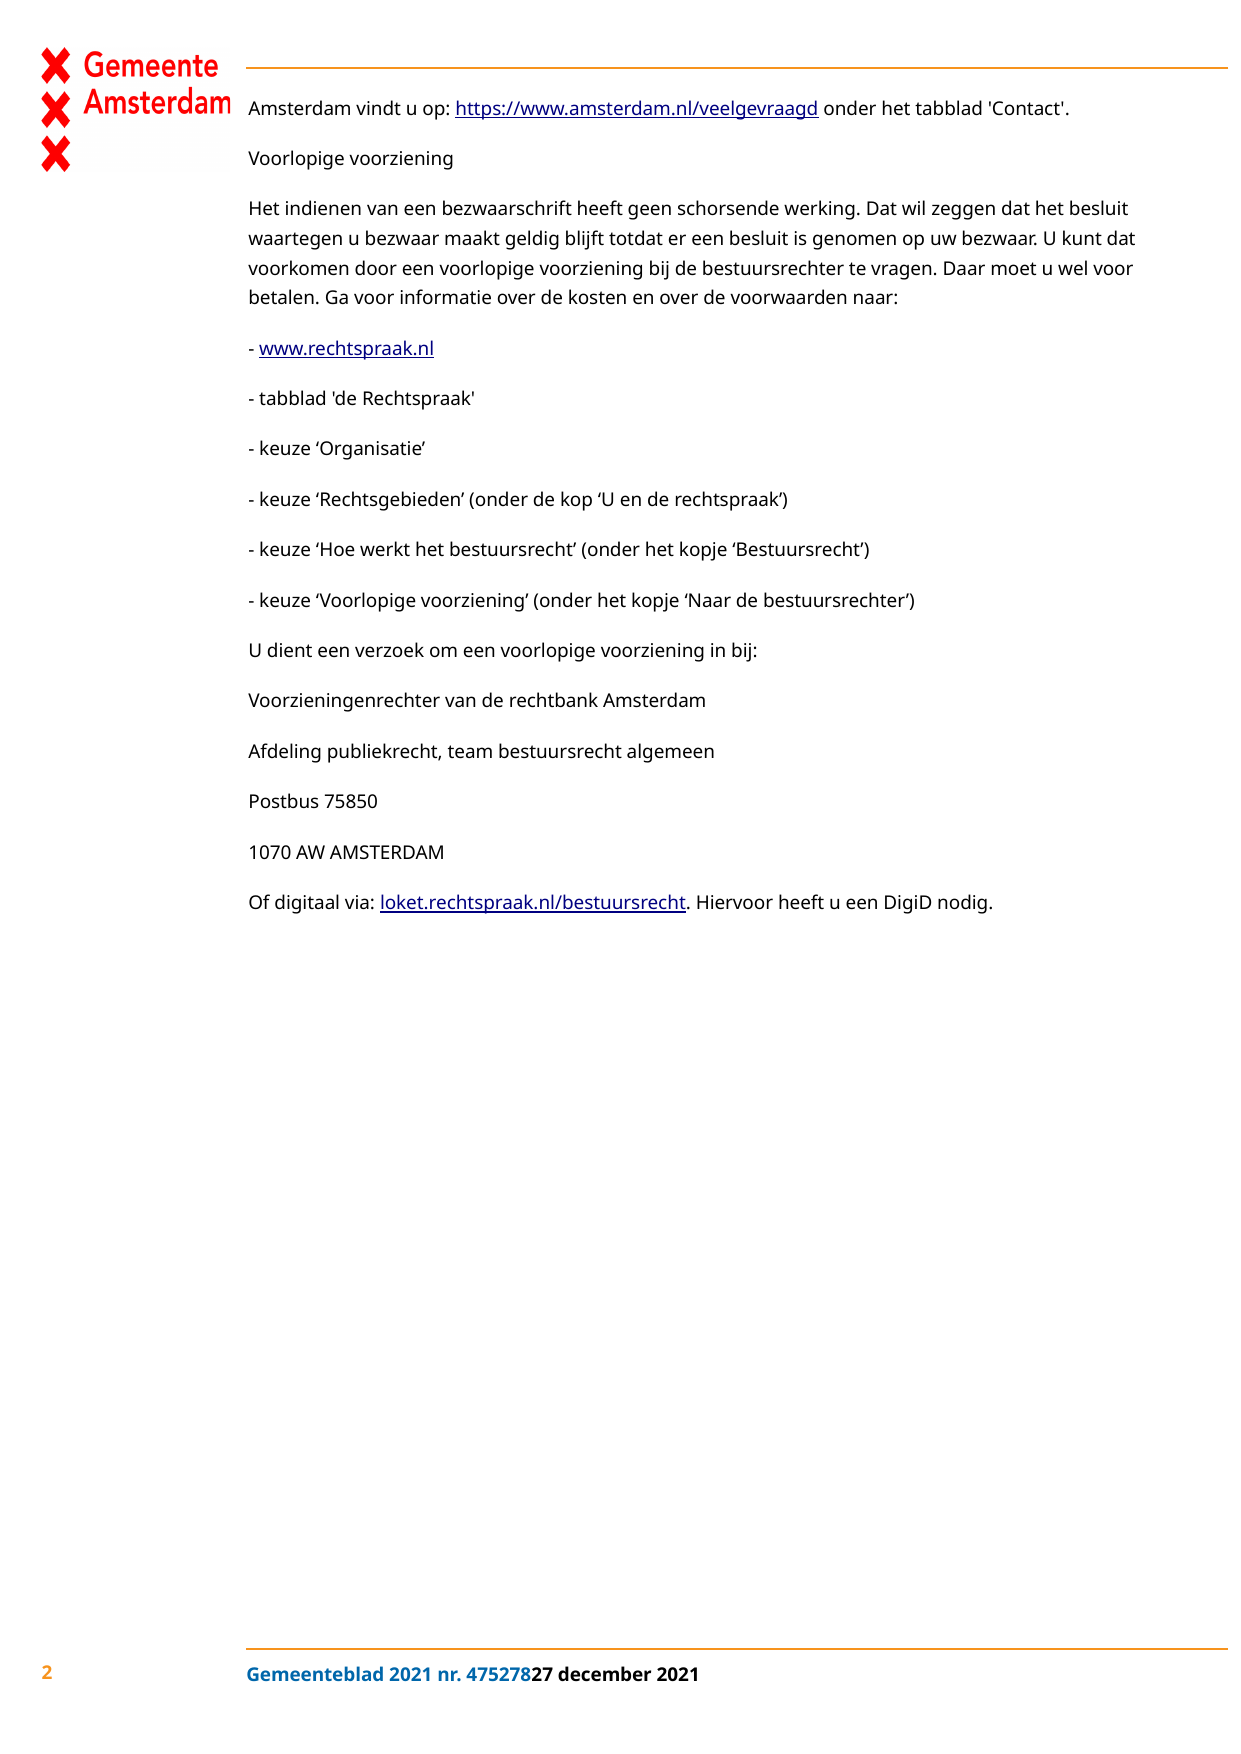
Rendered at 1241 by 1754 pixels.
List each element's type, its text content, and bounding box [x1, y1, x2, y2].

text - keuze ‘Hoe werkt het bestuursrecht’ (onder het kopje ‘Bestuursrecht’) [248, 536, 1152, 562]
text Of digitaal via: loket.rechtspraak.nl/bestuursrecht. Hiervoor heeft u een DigiD nodig. [248, 889, 1152, 915]
text - keuze ‘Organisatie’ [248, 436, 1152, 461]
text - www.rechtspraak.nl [248, 335, 1152, 361]
text Postbus 75850 [248, 788, 1152, 814]
text Het indienen van een bezwaarschrift heeft geen schorsende werking. Dat wil zeggen dat het besluit waartegen u bezwaar maakt geldig blijft totdat er een besluit is genomen op uw bezwaar. U kunt dat voorkomen door een voorlopige voorziening bij de bestuursrechter te vragen. Daar moet u wel voor betalen. Ga voor informatie over de kosten en over de voorwaarden naar: [248, 196, 1152, 310]
text Amsterdam vindt u op: https://www.amsterdam.nl/veelgevraagd onder het tabblad 'Contact'. [248, 95, 1152, 121]
text - tabblad 'de Rechtspraak' [248, 385, 1152, 411]
text Afdeling publiekrecht, team bestuursrecht algemeen [248, 738, 1152, 764]
text - keuze ‘Rechtsgebieden’ (onder de kop ‘U en de rechtspraak’) [248, 486, 1152, 512]
text Voorlopige voorziening [248, 145, 1152, 171]
text Voorzieningenrechter van de rechtbank Amsterdam [248, 688, 1152, 713]
text 1070 AW AMSTERDAM [248, 839, 1152, 865]
text U dient een verzoek om een voorlopige voorziening in bij: [248, 637, 1152, 663]
picture [41, 47, 231, 172]
text - keuze ‘Voorlopige voorziening’ (onder het kopje ‘Naar de bestuursrechter’) [248, 587, 1152, 613]
